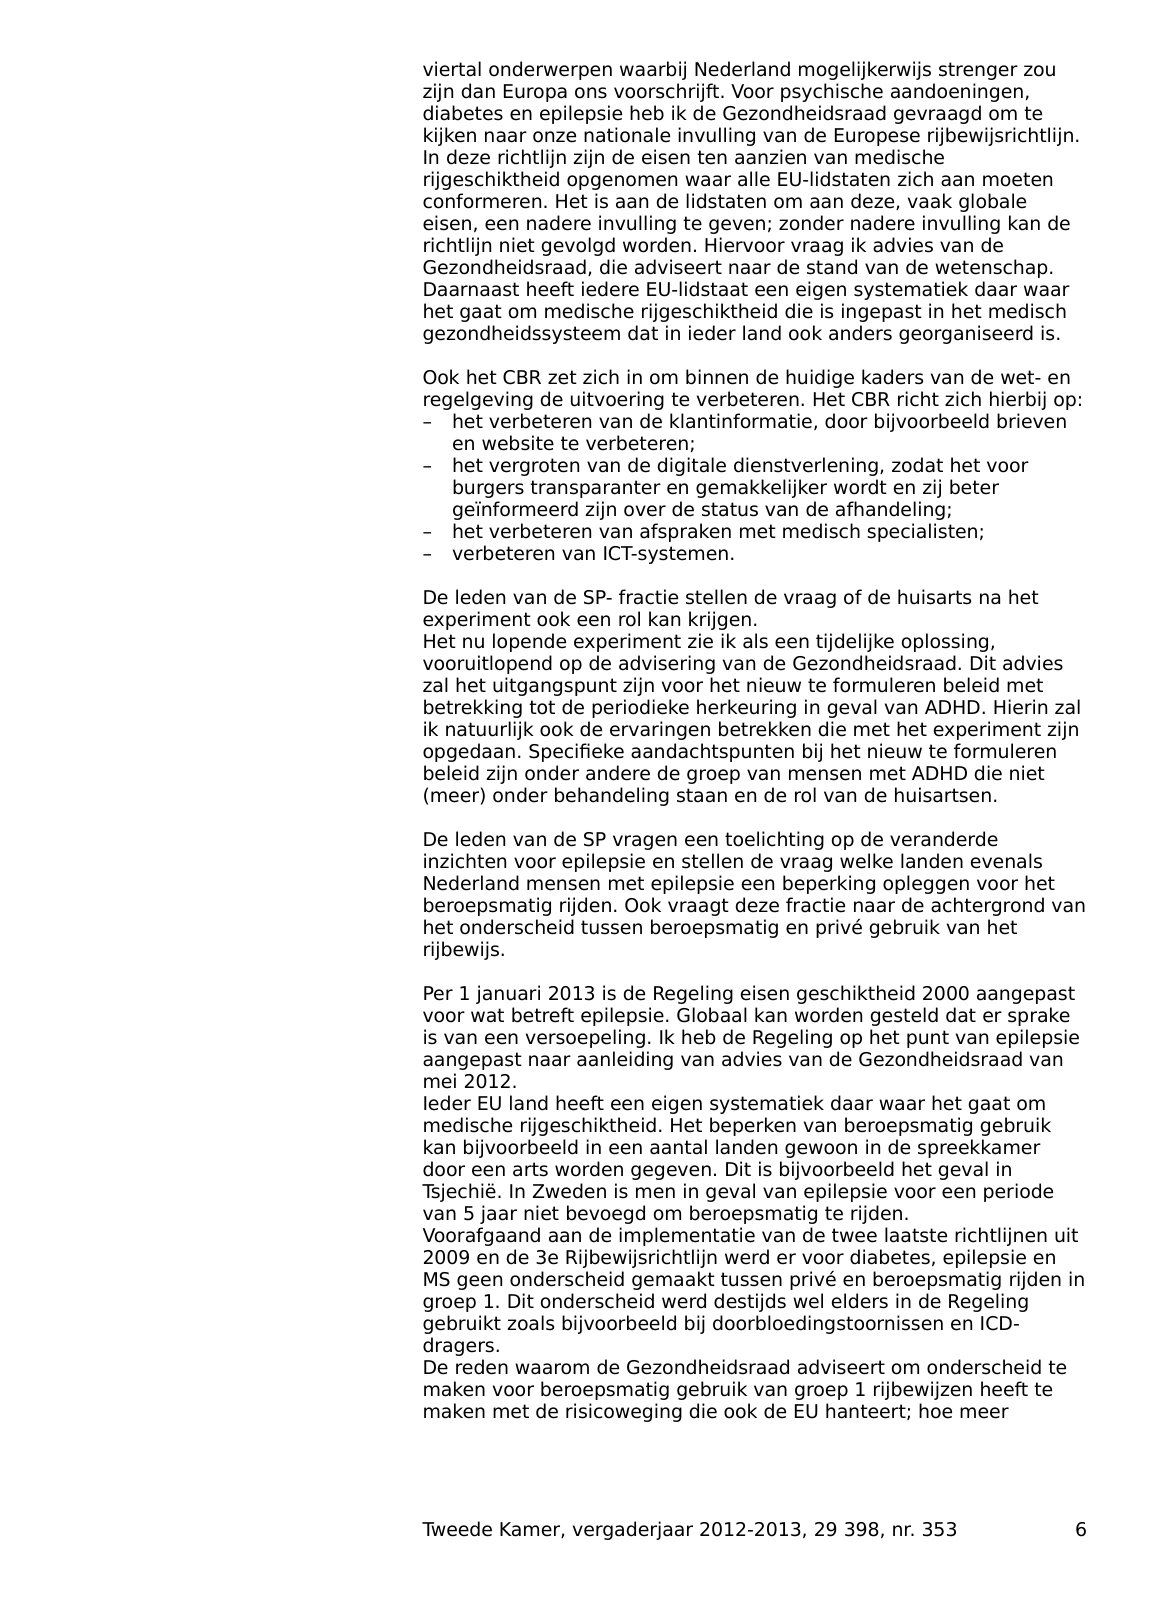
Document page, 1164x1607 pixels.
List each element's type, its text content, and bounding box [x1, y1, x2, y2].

text Het nu lopende experiment zie ik als een tijdelijke oplossing, vooruitlopend op de advisering van de Gezondheidsraad. Dit advies zal het uitgangspunt zijn voor het nieuw te formuleren beleid met betrekking tot de periodieke herkeuring in geval van ADHD. Hierin zal ik natuurlijk ook de ervaringen betrekken die met het experiment zijn opgedaan. Specifieke aandachtspunten bij het nieuw te formuleren beleid zijn onder andere de groep van mensen met ADHD die niet (meer) onder behandeling staan en de rol van de huisartsen. [422, 631, 1087, 807]
text De reden waarom de Gezondheidsraad adviseert om onderscheid te maken voor beroepsmatig gebruik van groep 1 rijbewijzen heeft te maken met de risicoweging die ook de EU hanteert; hoe meer [422, 1357, 1087, 1423]
text viertal onderwerpen waarbij Nederland mogelijkerwijs strenger zou zijn dan Europa ons voorschrijft. Voor psychische aandoeningen, diabetes en epilepsie heb ik de Gezondheidsraad gevraagd om te kijken naar onze nationale invulling van de Europese rijbewijsrichtlijn. [422, 59, 1087, 147]
text De leden van de SP vragen een toelichting op de veranderde inzichten voor epilepsie en stellen de vraag welke landen evenals Nederland mensen met epilepsie een beperking opleggen voor het beroepsmatig rijden. Ook vraagt deze fractie naar de achtergrond van het onderscheid tussen beroepsmatig en privé gebruik van het rijbewijs. [422, 829, 1087, 961]
text De leden van de SP- fractie stellen de vraag of de huisarts na het experiment ook een rol kan krijgen. [422, 587, 1087, 631]
text – verbeteren van ICT-systemen. [422, 543, 1087, 565]
text Ieder EU land heeft een eigen systematiek daar waar het gaat om medische rijgeschiktheid. Het beperken van beroepsmatig gebruik kan bijvoorbeeld in een aantal landen gewoon in de spreekkamer door een arts worden gegeven. Dit is bijvoorbeeld het geval in Tsjechië. In Zweden is men in geval van epilepsie voor een periode van 5 jaar niet bevoegd om beroepsmatig te rijden. [422, 1093, 1087, 1225]
text Ook het CBR zet zich in om binnen de huidige kaders van de wet- en regelgeving de uitvoering te verbeteren. Het CBR richt zich hierbij op: [422, 367, 1087, 411]
text – het verbeteren van afspraken met medisch specialisten; [422, 521, 1087, 543]
text – het vergroten van de digitale dienstverlening, zodat het voor burgers transparanter en gemakkelijker wordt en zij beter geïnformeerd zijn over de status van de afhandeling; [422, 455, 1087, 521]
text In deze richtlijn zijn de eisen ten aanzien van medische rijgeschiktheid opgenomen waar alle EU-lidstaten zich aan moeten conformeren. Het is aan de lidstaten om aan deze, vaak globale eisen, een nadere invulling te geven; zonder nadere invulling kan de richtlijn niet gevolgd worden. Hiervoor vraag ik advies van de Gezondheidsraad, die adviseert naar de stand van de wetenschap. Daarnaast heeft iedere EU-lidstaat een eigen systematiek daar waar het gaat om medische rijgeschiktheid die is ingepast in het medisch gezondheidssysteem dat in ieder land ook anders georganiseerd is. [422, 147, 1087, 345]
text Per 1 januari 2013 is de Regeling eisen geschiktheid 2000 aangepast voor wat betreft epilepsie. Globaal kan worden gesteld dat er sprake is van een versoepeling. Ik heb de Regeling op het punt van epilepsie aangepast naar aanleiding van advies van de Gezondheidsraad van mei 2012. [422, 983, 1087, 1093]
text Voorafgaand aan de implementatie van de twee laatste richtlijnen uit 2009 en de 3e Rijbewijsrichtlijn werd er voor diabetes, epilepsie en MS geen onderscheid gemaakt tussen privé en beroepsmatig rijden in groep 1. Dit onderscheid werd destijds wel elders in de Regeling gebruikt zoals bijvoorbeeld bij doorbloedingstoornissen en ICD-dragers. [422, 1225, 1087, 1357]
text – het verbeteren van de klantinformatie, door bijvoorbeeld brieven en website te verbeteren; [422, 411, 1087, 455]
